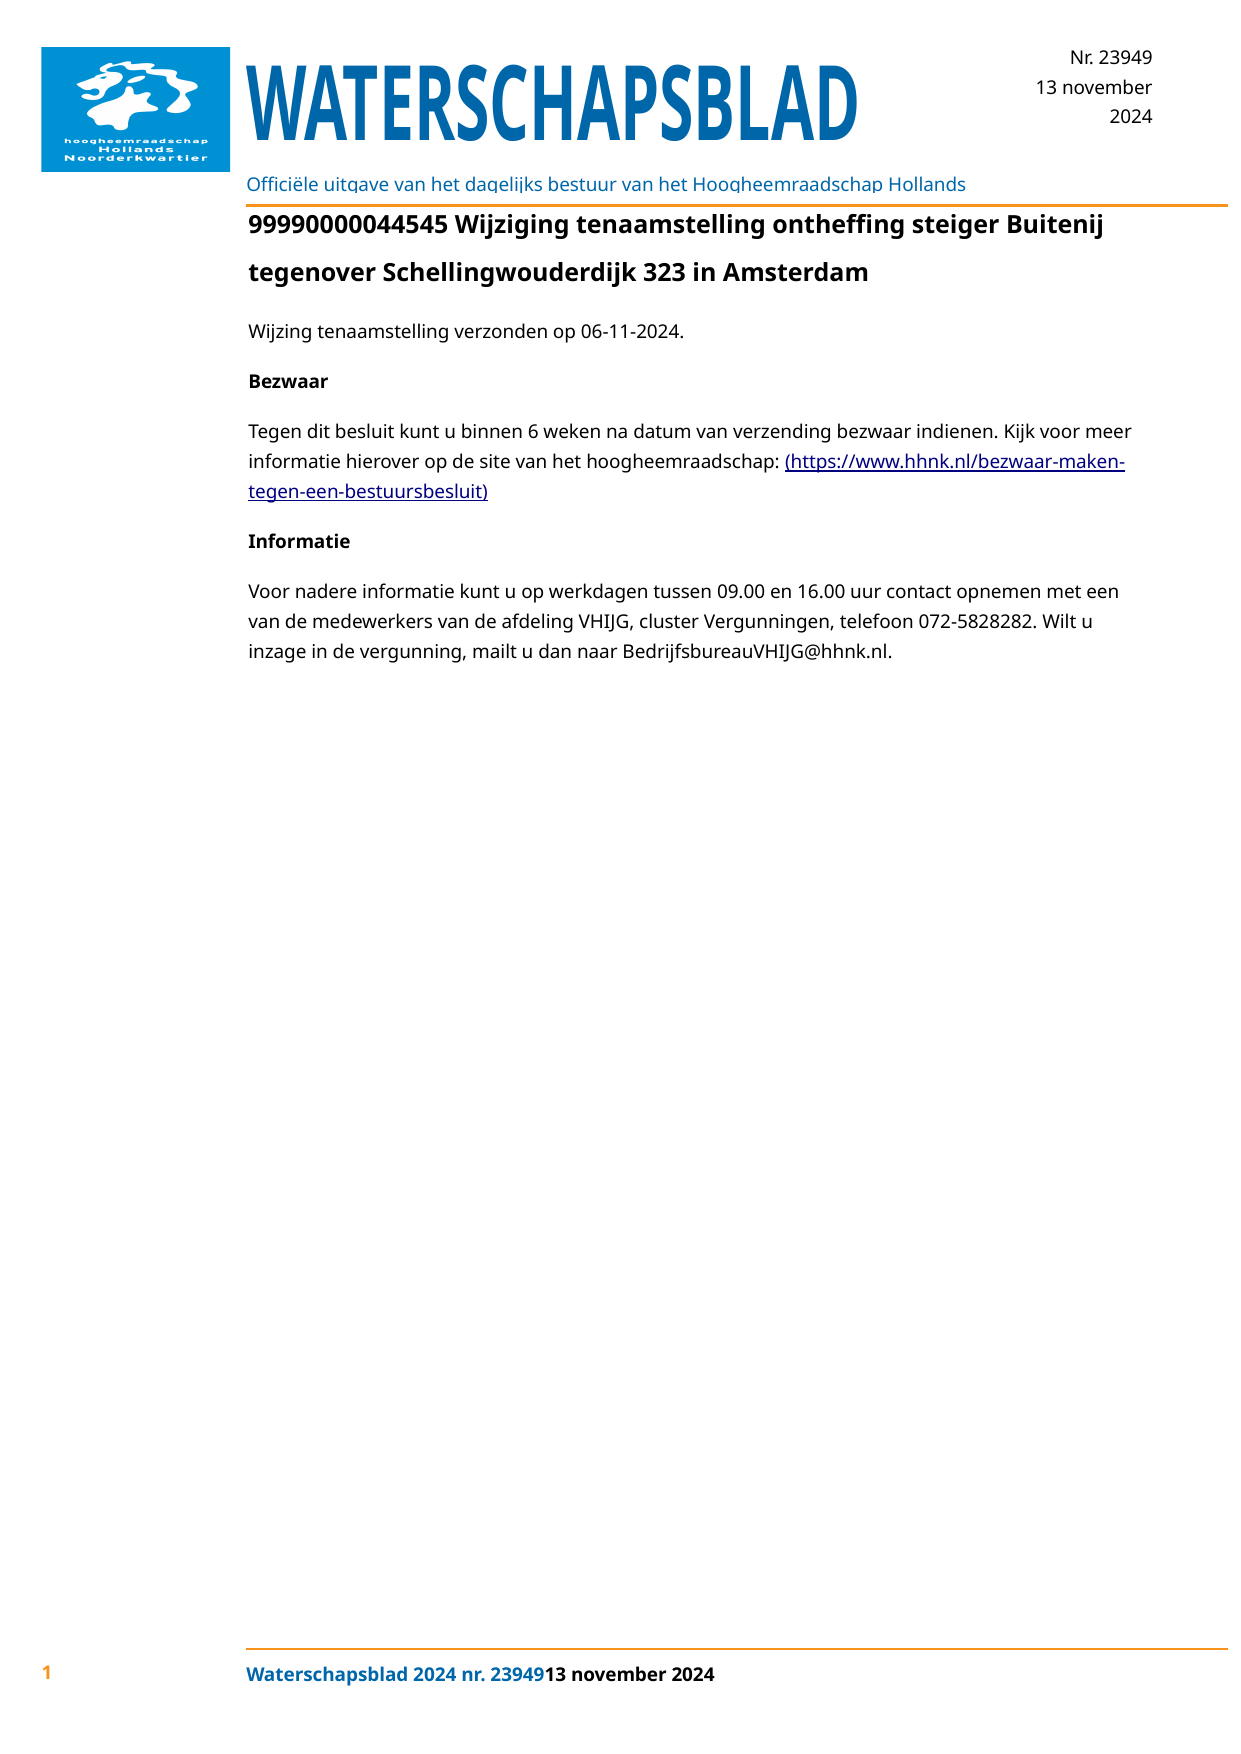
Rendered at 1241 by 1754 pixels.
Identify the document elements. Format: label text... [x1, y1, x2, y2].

text Tegen dit besluit kunt u binnen 6 weken na datum van verzending bezwaar indienen. Kijk voor meer informatie hierover op de site van het hoogheemraadschap: (https://www.hhnk.nl/bezwaar-maken-tegen-een-bestuursbesluit) [248, 419, 1152, 504]
text Wijzing tenaamstelling verzonden op 06-11-2024. [248, 318, 1152, 344]
text Bezwaar [248, 368, 1152, 394]
picture [88, 87, 157, 130]
text 99990000044545 Wijziging tenaamstelling ontheffing steiger Buitenij tegenover Schellingwouderdijk 323 in Amsterdam [248, 207, 1152, 288]
text Voor nadere informatie kunt u op werkdagen tussen 09.00 en 16.00 uur contact opnemen met een van de medewerkers van de afdeling VHIJG, cluster Vergunningen, telefoon 072-5828282. Wilt u inzage in de vergunning, mailt u dan naar BedrijfsbureauVHIJG@hhnk.nl. [248, 579, 1152, 664]
picture [78, 64, 122, 99]
text Informatie [248, 528, 1152, 554]
picture [129, 76, 144, 82]
picture [118, 62, 197, 112]
